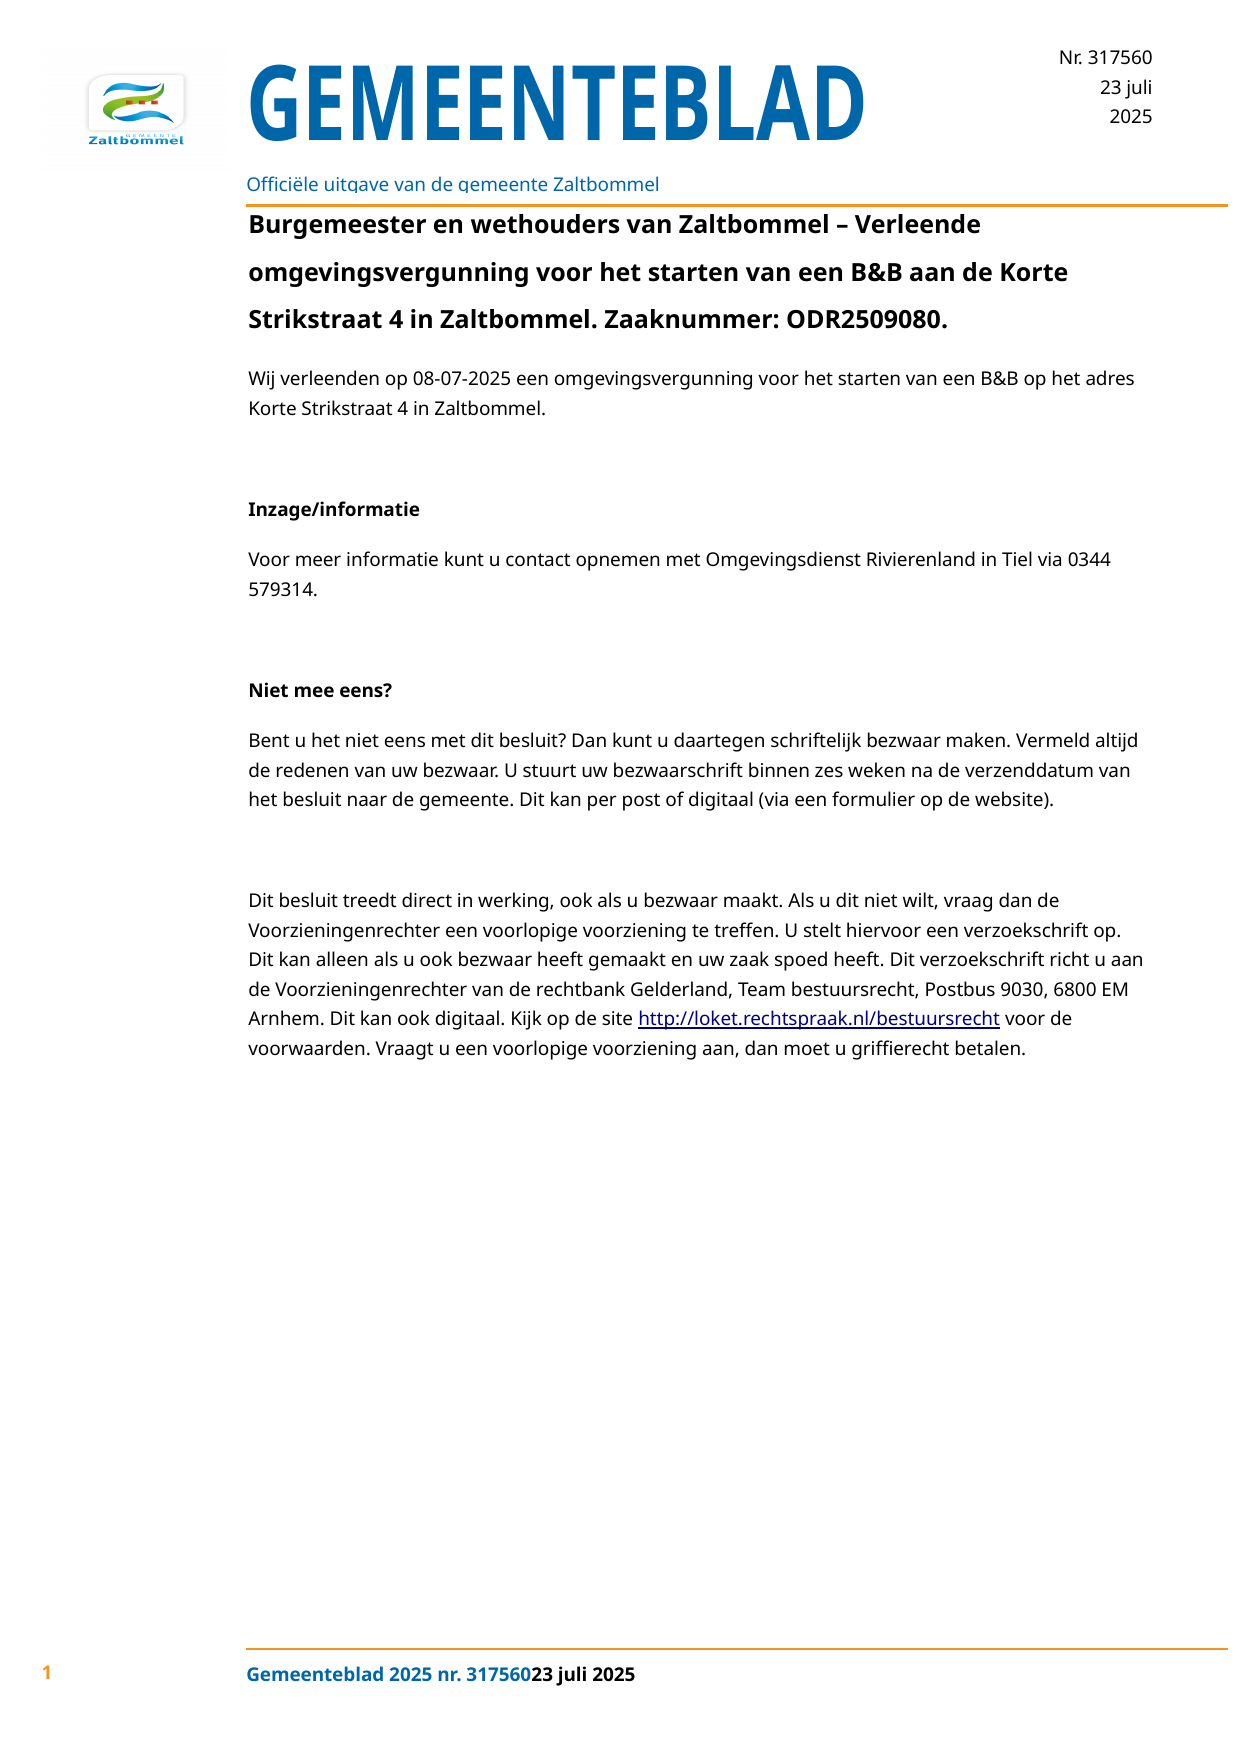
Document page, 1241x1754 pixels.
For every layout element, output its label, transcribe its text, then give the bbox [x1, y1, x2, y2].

text Burgemeester en wethouders van Zaltbommel – Verleende omgevingsvergunning voor het starten van een B&B aan de Korte Strikstraat 4 in Zaltbommel. Zaaknummer: ODR2509080. [248, 207, 1152, 336]
text Bent u het niet eens met dit besluit? Dan kunt u daartegen schriftelijk bezwaar maken. Vermeld altijd de redenen van uw bezwaar. U stuurt uw bezwaarschrift binnen zes weken na de verzenddatum van het besluit naar de gemeente. Dit kan per post of digitaal (via een formulier op de website). [248, 727, 1152, 812]
text Wij verleenden op 08-07-2025 een omgevingsvergunning voor het starten van een B&B op het adres Korte Strikstraat 4 in Zaltbommel. [248, 366, 1152, 421]
text Niet mee eens? [248, 677, 1152, 702]
text Voor meer informatie kunt u contact opnemen met Omgevingsdienst Rivierenland in Tiel via 0344 579314. [248, 546, 1152, 602]
picture [41, 47, 231, 172]
text Dit besluit treedt direct in werking, ook als u bezwaar maakt. Als u dit niet wilt, vraag dan de Voorzieningenrechter een voorlopige voorziening te treffen. U stelt hiervoor een verzoekschrift op. Dit kan alleen als u ook bezwaar heeft gemaakt en uw zaak spoed heeft. Dit verzoekschrift richt u aan de Voorzieningenrechter van de rechtbank Gelderland, Team bestuursrecht, Postbus 9030, 6800 EM Arnhem. Dit kan ook digitaal. Kijk op de site http://loket.rechtspraak.nl/bestuursrecht voor de voorwaarden. Vraagt u een voorlopige voorziening aan, dan moet u griffierecht betalen. [248, 887, 1152, 1061]
text Inzage/informatie [248, 496, 1152, 522]
